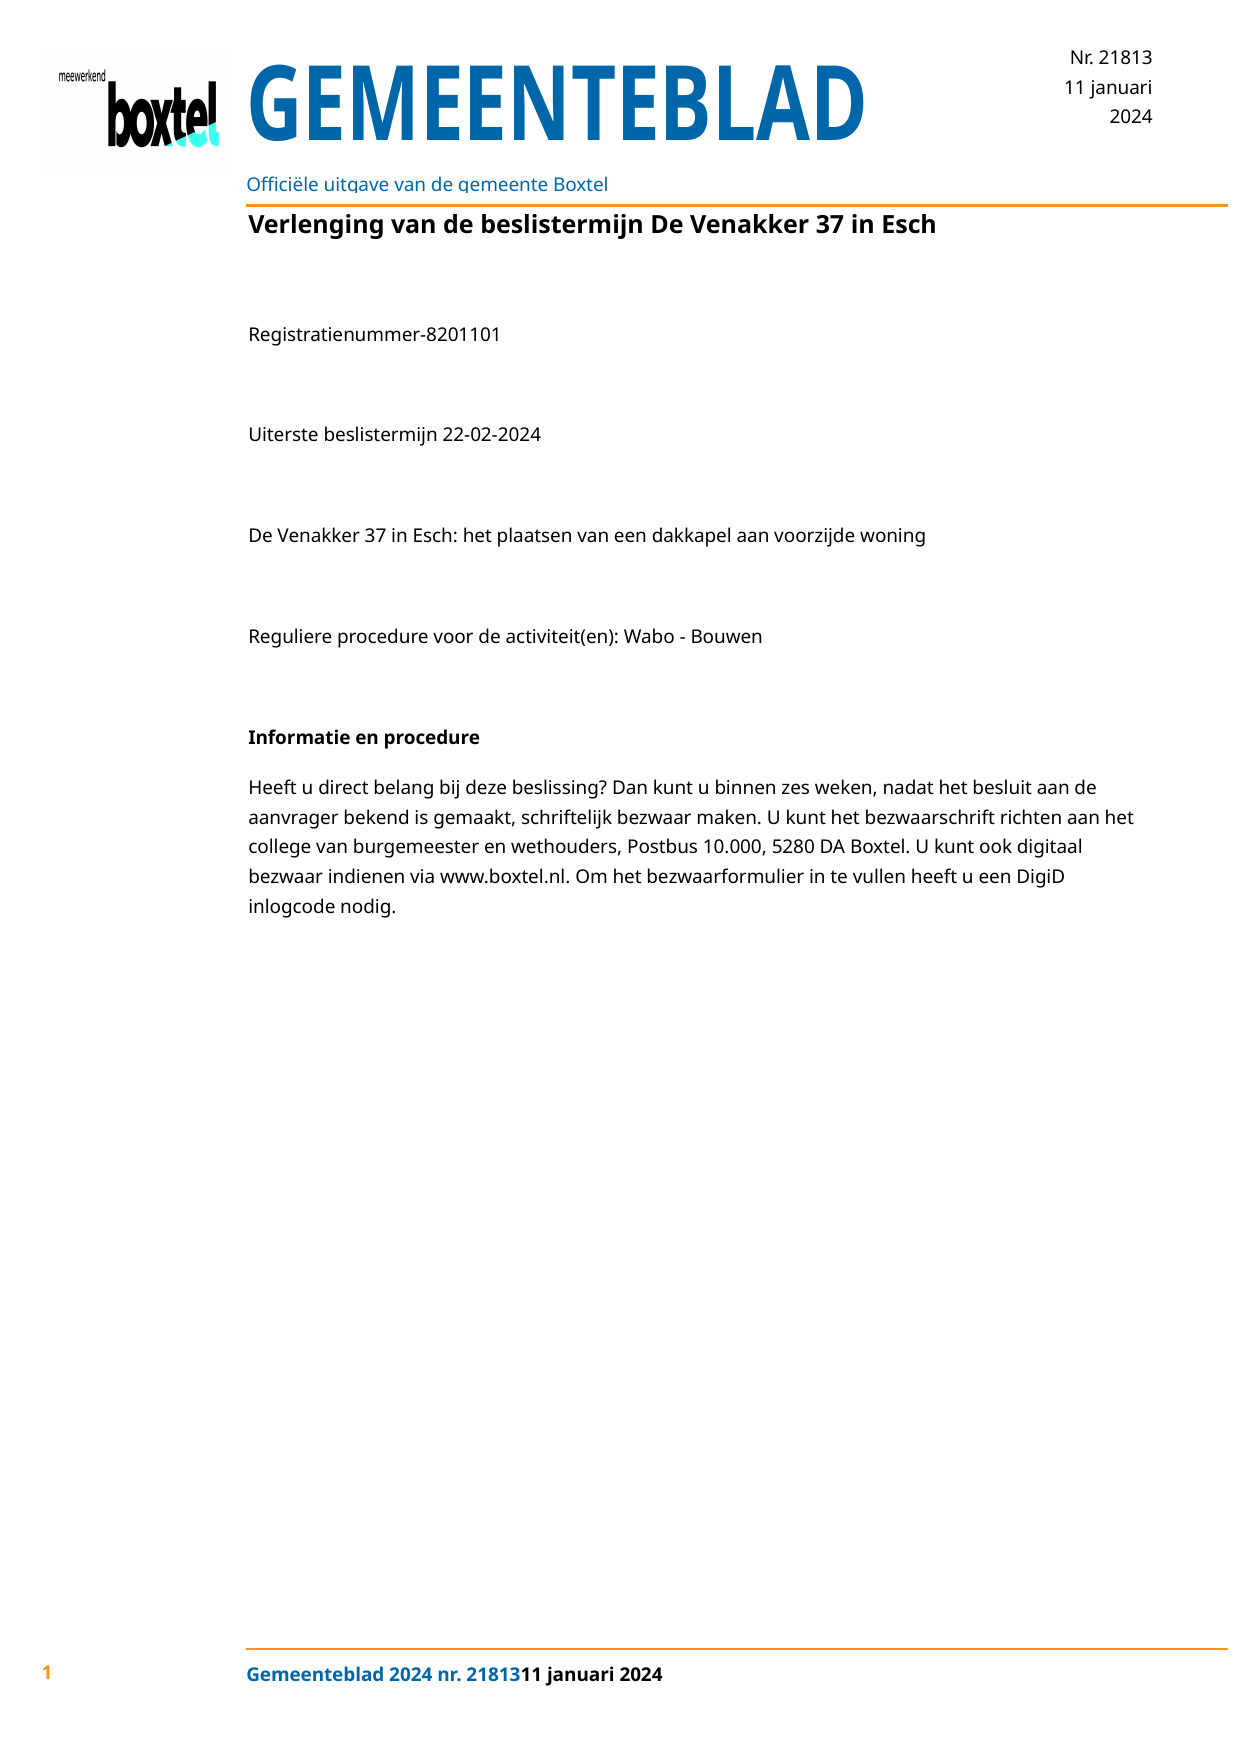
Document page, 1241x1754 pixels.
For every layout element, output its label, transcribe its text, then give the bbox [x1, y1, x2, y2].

text Reguliere procedure voor de activiteit(en): Wabo - Bouwen [248, 623, 1152, 649]
text Uiterste beslistermijn 22-02-2024 [248, 422, 1152, 447]
picture [41, 47, 231, 172]
text Informatie en procedure [248, 724, 1152, 750]
text Verlenging van de beslistermijn De Venakker 37 in Esch [248, 207, 1152, 241]
text Heeft u direct belang bij deze beslissing? Dan kunt u binnen zes weken, nadat het besluit aan de aanvrager bekend is gemaakt, schriftelijk bezwaar maken. U kunt het bezwaarschrift richten aan het college van burgemeester en wethouders, Postbus 10.000, 5280 DA Boxtel. U kunt ook digitaal bezwaar indienen via www.boxtel.nl. Om het bezwaarformulier in te vullen heeft u een DigiD inlogcode nodig. [248, 774, 1152, 918]
text De Venakker 37 in Esch: het plaatsen van een dakkapel aan voorzijde woning [248, 522, 1152, 548]
text Registratienummer-8201101 [248, 321, 1152, 346]
